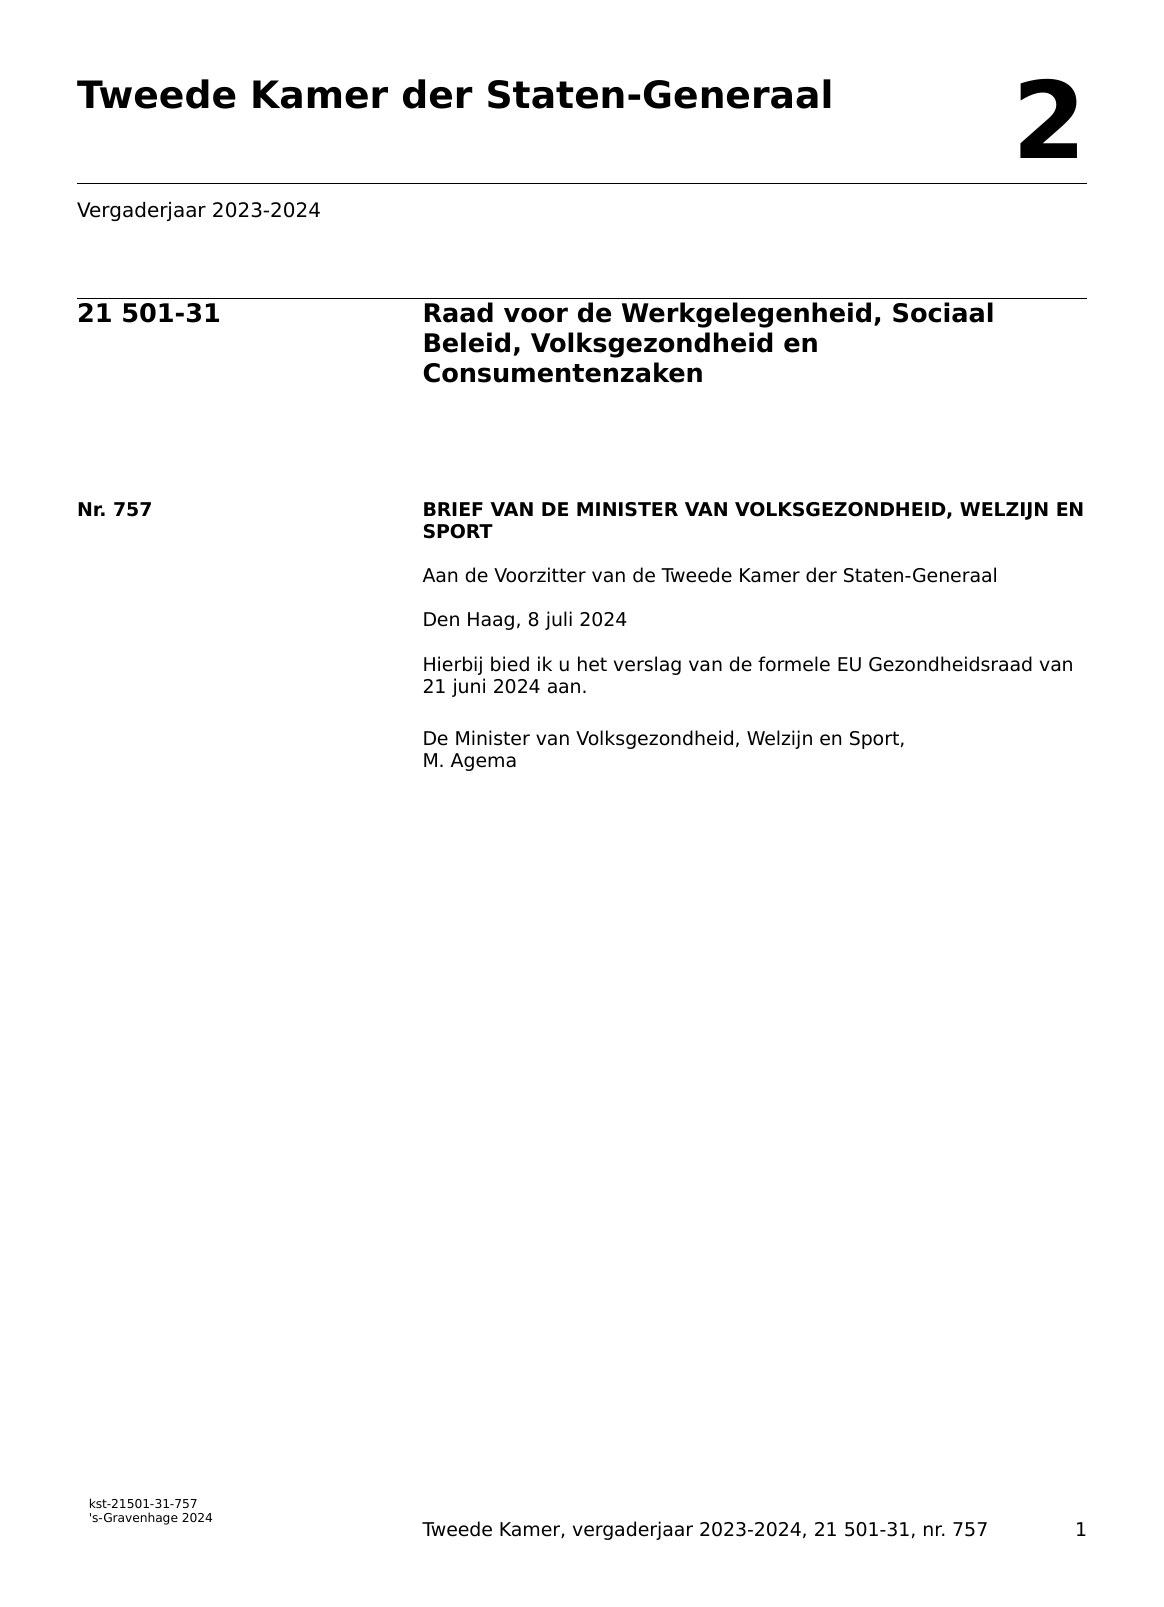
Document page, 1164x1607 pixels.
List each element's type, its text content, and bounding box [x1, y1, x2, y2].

table_cell Vergaderjaar 2023-2024 [77, 184, 1087, 298]
text Aan de Voorzitter van de Tweede Kamer der Staten-Generaal [422, 565, 1087, 587]
text De Minister van Volksgezondheid, Welzijn en Sport, M. Agema [422, 727, 1087, 771]
subtitle 21 501-31 Raad voor de Werkgelegenheid, Sociaal Beleid, Volksgezondheid en Consumentenzaken [77, 299, 1087, 388]
table_header Tweede Kamer der Staten-Generaal [77, 59, 886, 183]
text Den Haag, 8 juli 2024 [422, 609, 1087, 631]
table_header 2 [886, 59, 1087, 183]
subtitle Nr. 757 BRIEF VAN DE MINISTER VAN VOLKSGEZONDHEID, WELZIJN EN SPORT [77, 499, 1087, 543]
text 's-Gravenhage 2024 [88, 1511, 323, 1525]
text Hierbij bied ik u het verslag van de formele EU Gezondheidsraad van 21 juni 2024 aan. [422, 653, 1087, 697]
text kst-21501-31-757 [88, 1497, 323, 1511]
